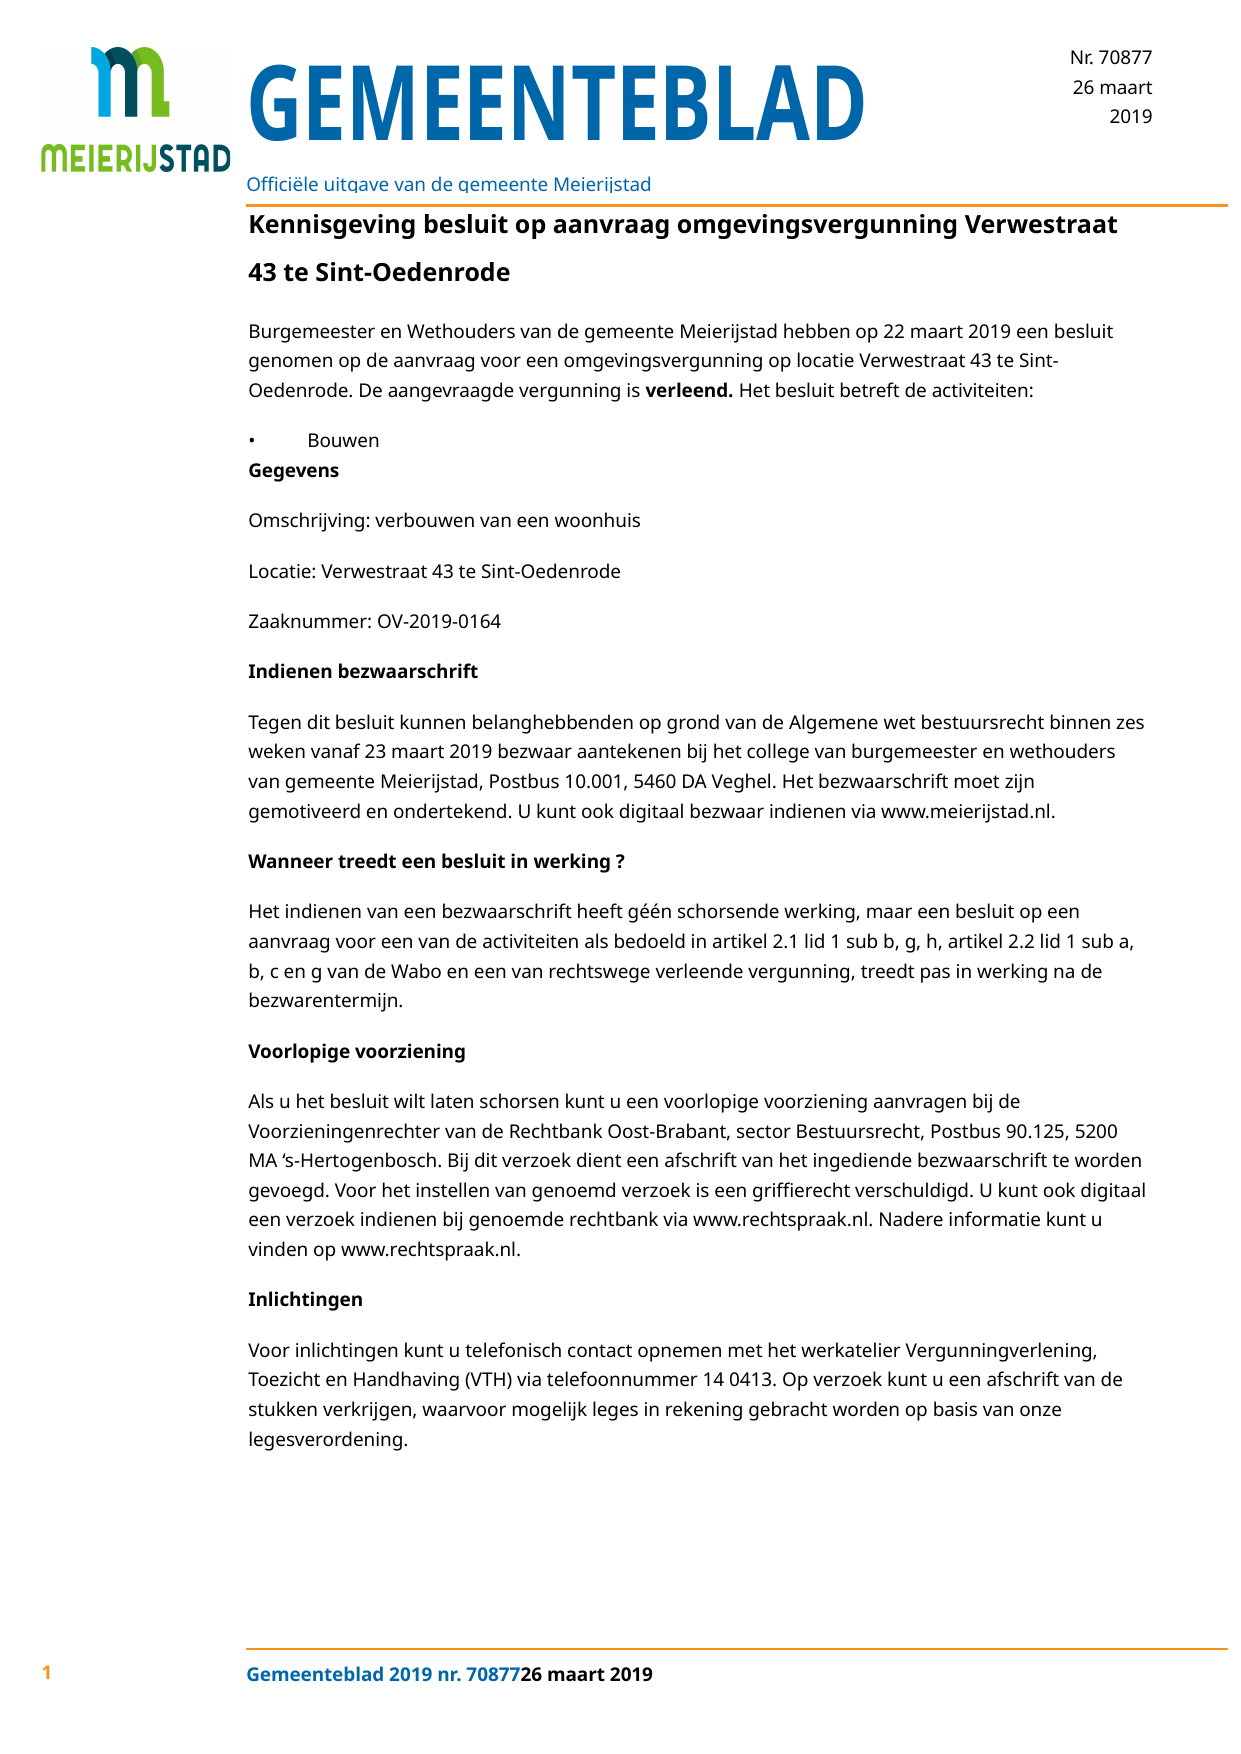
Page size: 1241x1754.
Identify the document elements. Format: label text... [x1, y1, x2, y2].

text Kennisgeving besluit op aanvraag omgevingsvergunning Verwestraat 43 te Sint-Oedenrode [248, 207, 1152, 288]
text Voorlopige voorziening [248, 1038, 1152, 1064]
text Wanneer treedt een besluit in werking ? [248, 848, 1152, 874]
text Als u het besluit wilt laten schorsen kunt u een voorlopige voorziening aanvragen bij de Voorzieningenrechter van de Rechtbank Oost-Brabant, sector Bestuursrecht, Postbus 90.125, 5200 MA ‘s-Hertogenbosch. Bij dit verzoek dient een afschrift van het ingediende bezwaarschrift te worden gevoegd. Voor het instellen van genoemd verzoek is een griffierecht verschuldigd. U kunt ook digitaal een verzoek indienen bij genoemde rechtbank via www.rechtspraak.nl. Nadere informatie kunt u vinden op www.rechtspraak.nl. [248, 1088, 1152, 1262]
picture [41, 47, 231, 172]
text Inlichtingen [248, 1287, 1152, 1312]
text Gegevens [248, 457, 1152, 483]
text Burgemeester en Wethouders van de gemeente Meierijstad hebben op 22 maart 2019 een besluit genomen op de aanvraag voor een omgevingsvergunning op locatie Verwestraat 43 te Sint-Oedenrode. De aangevraagde vergunning is verleend. Het besluit betreft de activiteiten: [248, 318, 1152, 403]
text Voor inlichtingen kunt u telefonisch contact opnemen met het werkatelier Vergunningverlening, Toezicht en Handhaving (VTH) via telefoonnummer 14 0413. Op verzoek kunt u een afschrift van de stukken verkrijgen, waarvoor mogelijk leges in rekening gebracht worden op basis van onze legesverordening. [248, 1337, 1152, 1452]
text Locatie: Verwestraat 43 te Sint-Oedenrode [248, 558, 1152, 584]
text Omschrijving: verbouwen van een woonhuis [248, 507, 1152, 533]
text Indienen bezwaarschrift [248, 659, 1152, 684]
list Bouwen [248, 427, 1152, 453]
text Zaaknummer: OV-2019-0164 [248, 608, 1152, 634]
text Tegen dit besluit kunnen belanghebbenden op grond van de Algemene wet bestuursrecht binnen zes weken vanaf 23 maart 2019 bezwaar aantekenen bij het college van burgemeester en wethouders van gemeente Meierijstad, Postbus 10.001, 5460 DA Veghel. Het bezwaarschrift moet zijn gemotiveerd en ondertekend. U kunt ook digitaal bezwaar indienen via www.meierijstad.nl. [248, 709, 1152, 824]
text Het indienen van een bezwaarschrift heeft géén schorsende werking, maar een besluit op een aanvraag voor een van de activiteiten als bedoeld in artikel 2.1 lid 1 sub b, g, h, artikel 2.2 lid 1 sub a, b, c en g van de Wabo en een van rechtswege verleende vergunning, treedt pas in werking na de bezwarentermijn. [248, 899, 1152, 1013]
